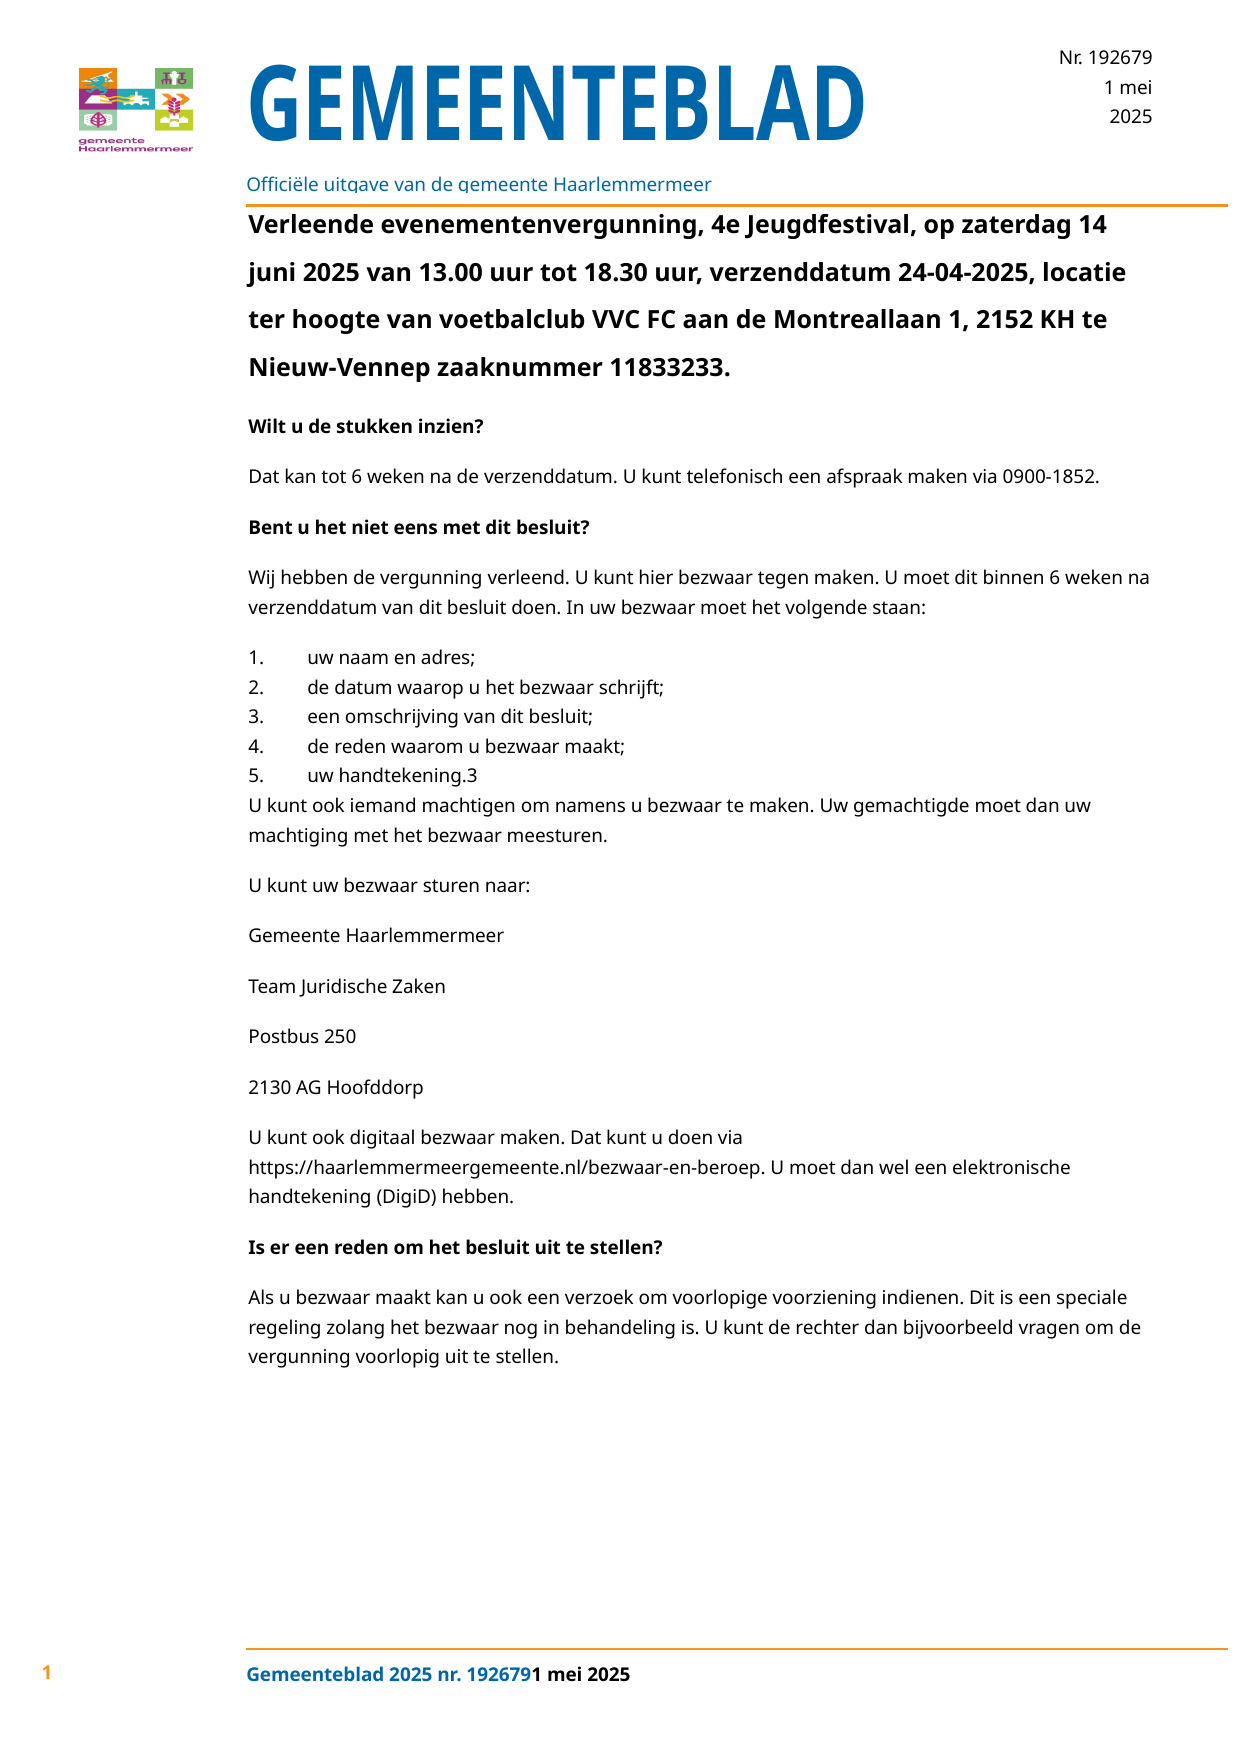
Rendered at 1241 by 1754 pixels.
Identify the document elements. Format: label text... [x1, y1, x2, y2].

text Team Juridische Zaken [248, 973, 1152, 999]
picture [41, 47, 231, 172]
text Wilt u de stukken inzien? [248, 413, 1152, 439]
list uw handtekening.3 [248, 763, 1152, 788]
list een omschrijving van dit besluit; [248, 703, 1152, 729]
text Bent u het niet eens met dit besluit? [248, 514, 1152, 540]
text U kunt ook iemand machtigen om namens u bezwaar te maken. Uw gemachtigde moet dan uw machtiging met het bezwaar meesturen. [248, 792, 1152, 848]
text Wij hebben de vergunning verleend. U kunt hier bezwaar tegen maken. U moet dit binnen 6 weken na verzenddatum van dit besluit doen. In uw bezwaar moet het volgende staan: [248, 564, 1152, 620]
text 2130 AG Hoofddorp [248, 1074, 1152, 1100]
text Dat kan tot 6 weken na de verzenddatum. U kunt telefonisch een afspraak maken via 0900-1852. [248, 463, 1152, 489]
text Verleende evenementenvergunning, 4e Jeugdfestival, op zaterdag 14 juni 2025 van 13.00 uur tot 18.30 uur, verzenddatum 24-04-2025, locatie ter hoogte van voetbalclub VVC FC aan de Montreallaan 1, 2152 KH te Nieuw-Vennep zaaknummer 11833233. [248, 207, 1152, 384]
list uw naam en adres; [248, 644, 1152, 670]
text Is er een reden om het besluit uit te stellen? [248, 1234, 1152, 1260]
text U kunt uw bezwaar sturen naar: [248, 872, 1152, 898]
text Gemeente Haarlemmermeer [248, 923, 1152, 948]
list de datum waarop u het bezwaar schrijft; [248, 674, 1152, 700]
text Postbus 250 [248, 1023, 1152, 1049]
text Als u bezwaar maakt kan u ook een verzoek om voorlopige voorziening indienen. Dit is een speciale regeling zolang het bezwaar nog in behandeling is. U kunt de rechter dan bijvoorbeeld vragen om de vergunning voorlopig uit te stellen. [248, 1284, 1152, 1369]
text U kunt ook digitaal bezwaar maken. Dat kunt u doen via https://haarlemmermeergemeente.nl/bezwaar-en-beroep. U moet dan wel een elektronische handtekening (DigiD) hebben. [248, 1124, 1152, 1209]
list de reden waarom u bezwaar maakt; [248, 733, 1152, 759]
